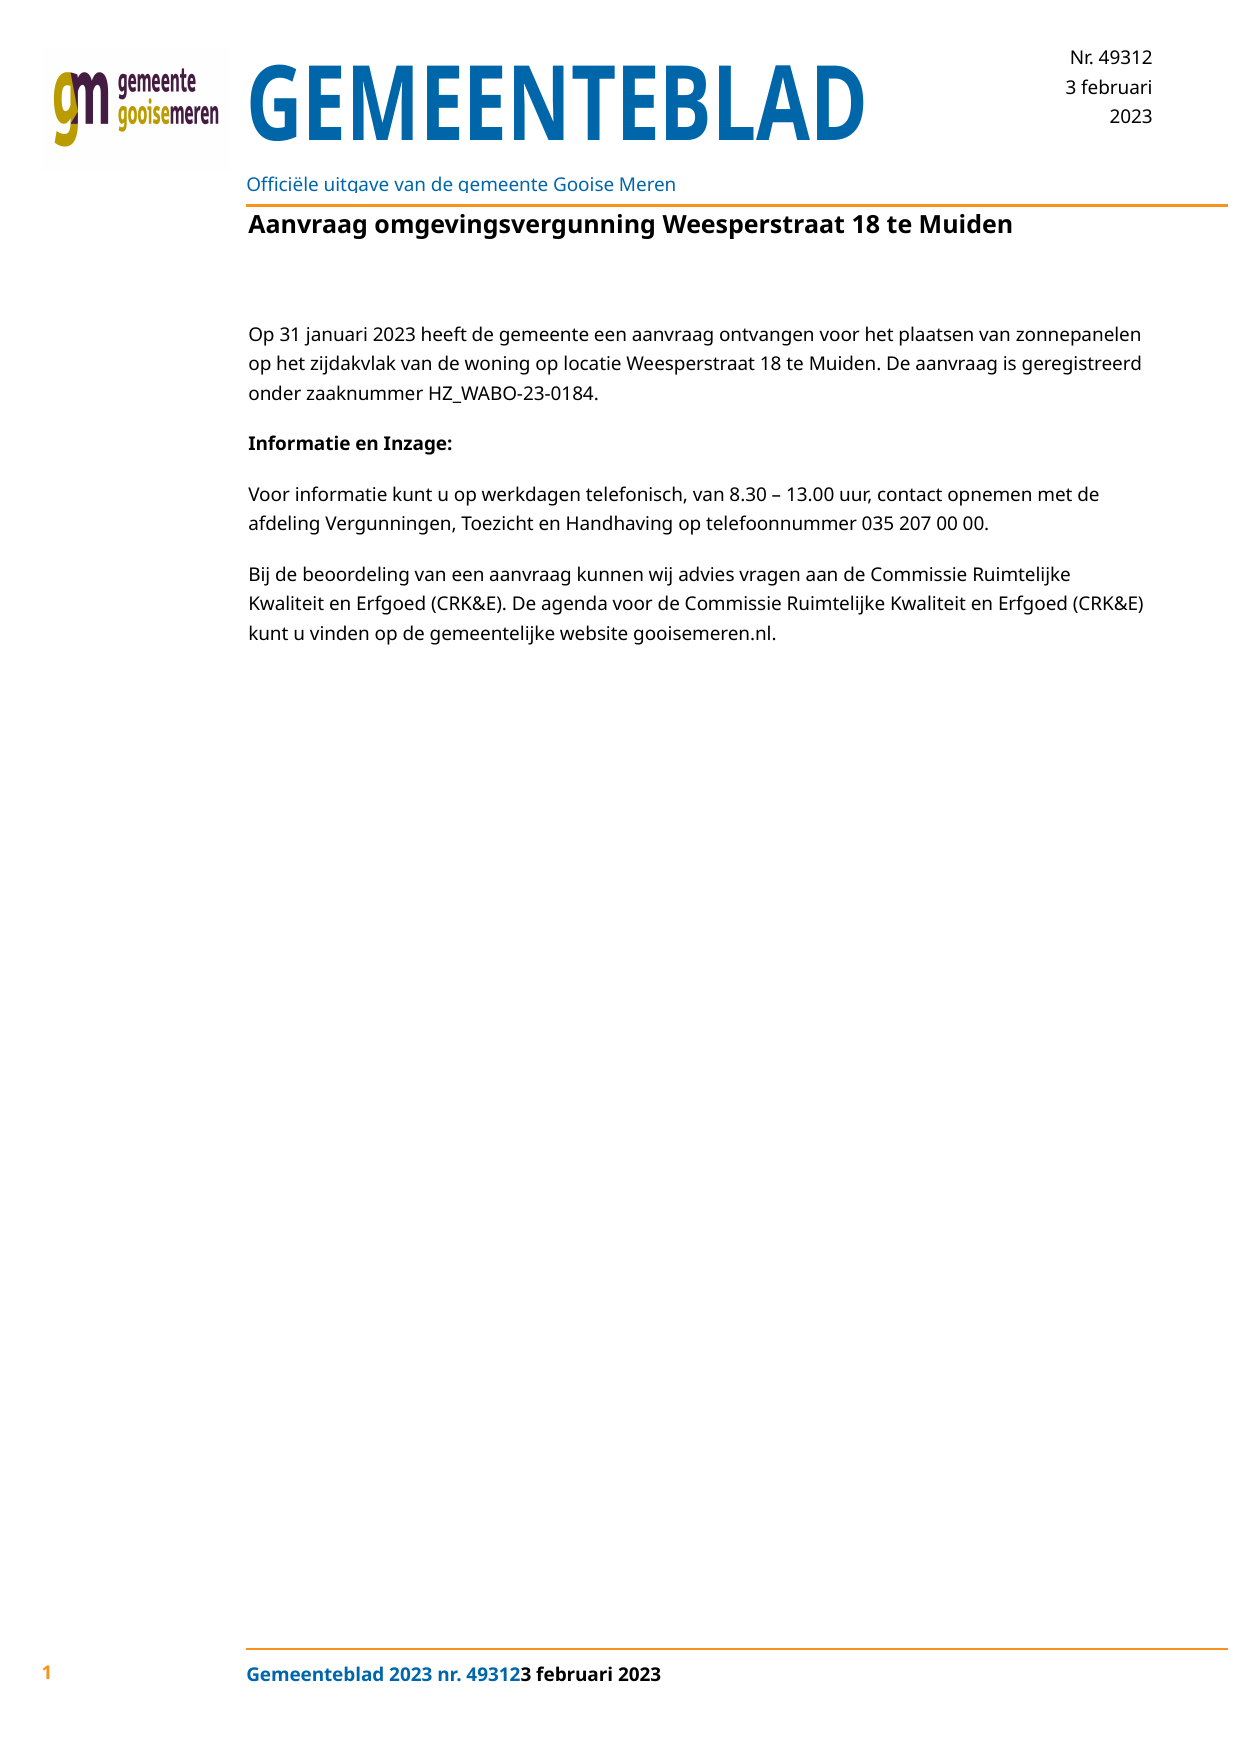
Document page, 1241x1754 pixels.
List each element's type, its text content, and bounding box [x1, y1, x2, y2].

text Op 31 januari 2023 heeft de gemeente een aanvraag ontvangen voor het plaatsen van zonnepanelen op het zijdakvlak van de woning op locatie Weesperstraat 18 te Muiden. De aanvraag is geregistreerd onder zaaknummer HZ_WABO-23-0184. [248, 321, 1152, 406]
text Voor informatie kunt u op werkdagen telefonisch, van 8.30 – 13.00 uur, contact opnemen met de afdeling Vergunningen, Toezicht en Handhaving op telefoonnummer 035 207 00 00. [248, 481, 1152, 536]
text Aanvraag omgevingsvergunning Weesperstraat 18 te Muiden [248, 207, 1152, 241]
text Informatie en Inzage: [248, 430, 1152, 456]
picture [41, 47, 231, 172]
text Bij de beoordeling van een aanvraag kunnen wij advies vragen aan de Commissie Ruimtelijke Kwaliteit en Erfgoed (CRK&E). De agenda voor de Commissie Ruimtelijke Kwaliteit en Erfgoed (CRK&E) kunt u vinden op de gemeentelijke website gooisemeren.nl. [248, 561, 1152, 646]
